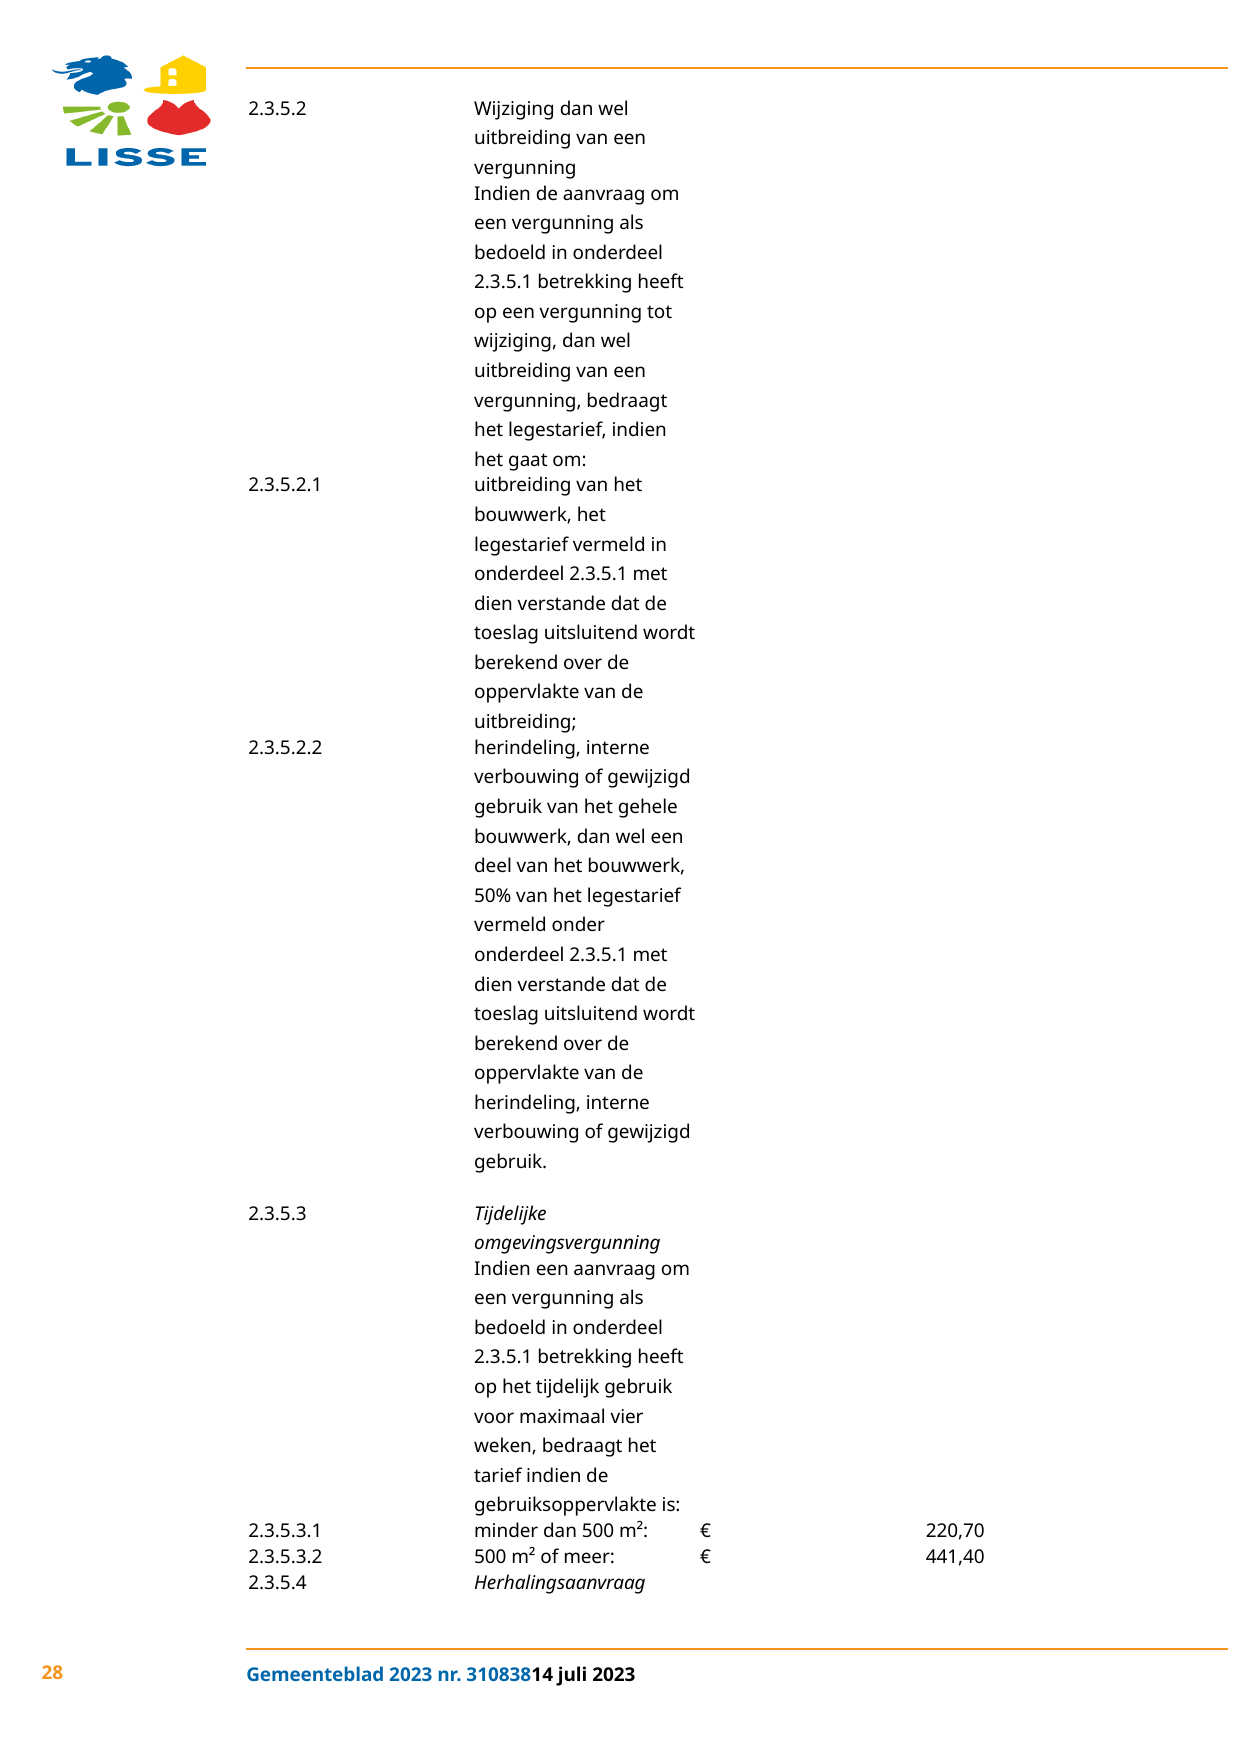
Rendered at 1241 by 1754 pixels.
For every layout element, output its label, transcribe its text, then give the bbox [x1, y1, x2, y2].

table_cell 500 m² of meer: [474, 1543, 700, 1569]
table_cell 2.3.5.3.2 [248, 1543, 474, 1569]
table_cell 441,40 [926, 1543, 1152, 1569]
table_cell uitbreiding van het bouwwerk, het legestarief vermeld in onderdeel 2.3.5.1 met dien verstande dat de toeslag uitsluitend wordt berekend over de oppervlakte van de uitbreiding; [474, 472, 700, 734]
table_cell Tijdelijke omgevingsvergunning [474, 1200, 700, 1255]
table_cell herindeling, interne verbouwing of gewijzigd gebruik van het gehele bouwwerk, dan wel een deel van het bouwwerk, 50% van het legestarief vermeld onder onderdeel 2.3.5.1 met dien verstande dat de toeslag uitsluitend wordt berekend over de oppervlakte van de herindeling, interne verbouwing of gewijzigd gebruik. [474, 734, 700, 1174]
table_cell Indien een aanvraag om een vergunning als bedoeld in onderdeel 2.3.5.1 betrekking heeft op het tijdelijk gebruik voor maximaal vier weken, bedraagt het tarief indien de gebruiksoppervlakte is: [474, 1255, 700, 1517]
table_cell 2.3.5.2.1 [248, 472, 474, 734]
table_cell [926, 95, 1152, 180]
table_cell [700, 95, 926, 180]
table_cell 2.3.5.4 [248, 1569, 474, 1594]
table_cell [248, 1174, 474, 1200]
table_cell [700, 472, 926, 734]
table_cell [926, 734, 1152, 1174]
table_cell € [700, 1518, 926, 1543]
table_cell [700, 1569, 926, 1594]
table_cell [700, 1174, 926, 1200]
table_cell [926, 472, 1152, 734]
table_cell [700, 734, 926, 1174]
table_cell [474, 1174, 700, 1200]
table_cell 2.3.5.3.1 [248, 1518, 474, 1543]
table_cell [700, 1200, 926, 1255]
table_cell 2.3.5.3 [248, 1200, 474, 1255]
table_cell € [700, 1543, 926, 1569]
table_cell Herhalingsaanvraag [474, 1569, 700, 1594]
table_cell [926, 180, 1152, 472]
table_cell [248, 180, 474, 472]
table_cell [248, 1255, 474, 1517]
table_cell minder dan 500 m²: [474, 1518, 700, 1543]
table_cell [926, 1569, 1152, 1594]
table_cell [926, 1200, 1152, 1255]
table_cell [700, 180, 926, 472]
table_cell [926, 1174, 1152, 1200]
table_cell 2.3.5.2.2 [248, 734, 474, 1174]
table_cell [926, 1255, 1152, 1517]
table_cell Wijziging dan wel uitbreiding van een vergunning [474, 95, 700, 180]
table_cell Indien de aanvraag om een vergunning als bedoeld in onderdeel 2.3.5.1 betrekking heeft op een vergunning tot wijziging, dan wel uitbreiding van een vergunning, bedraagt het legestarief, indien het gaat om: [474, 180, 700, 472]
table_cell 2.3.5.2 [248, 95, 474, 180]
table_cell 220,70 [926, 1518, 1152, 1543]
table_cell [700, 1255, 926, 1517]
picture [41, 47, 231, 172]
